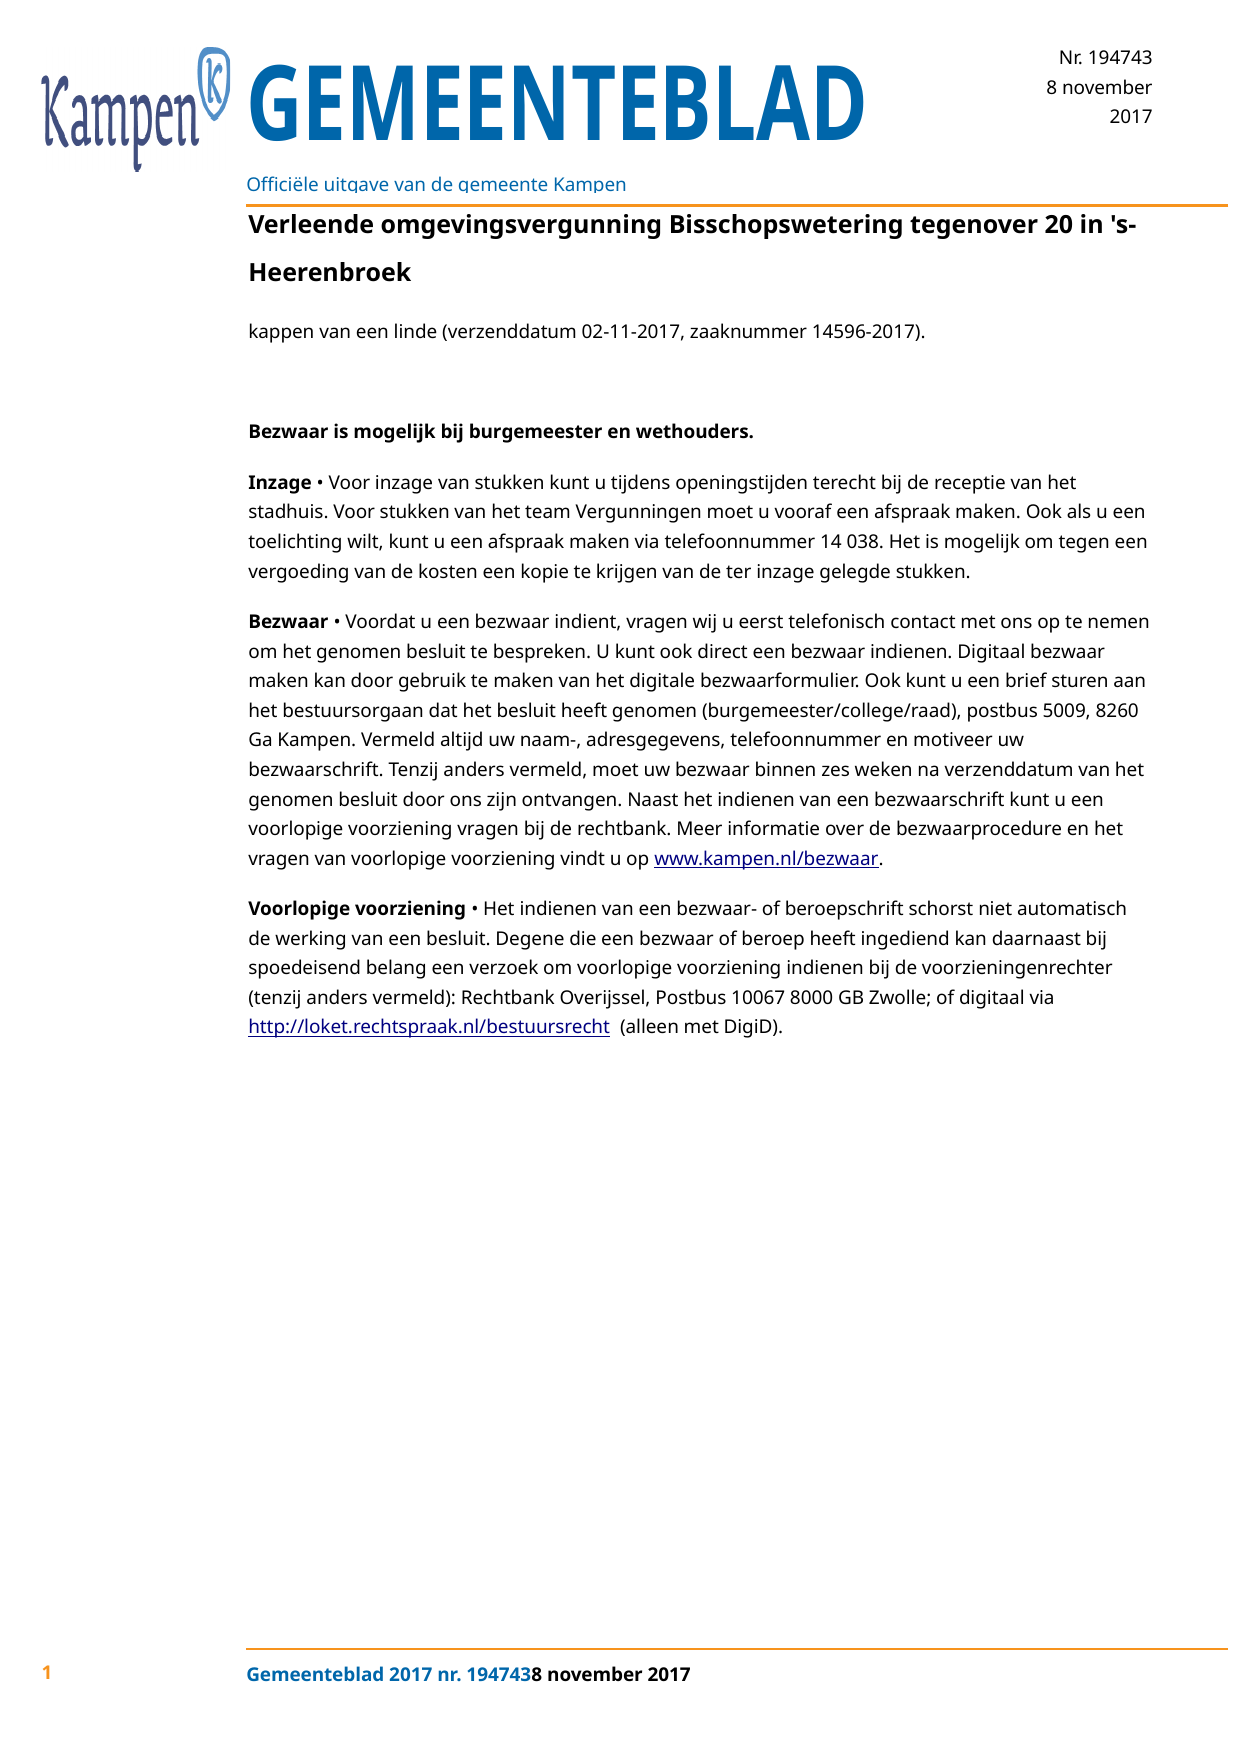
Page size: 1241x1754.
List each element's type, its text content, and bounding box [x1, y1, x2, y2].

text Bezwaar • Voordat u een bezwaar indient, vragen wij u eerst telefonisch contact met ons op te nemen om het genomen besluit te bespreken. U kunt ook direct een bezwaar indienen. Digitaal bezwaar maken kan door gebruik te maken van het digitale bezwaarformulier. Ook kunt u een brief sturen aan het bestuursorgaan dat het besluit heeft genomen (burgemeester/college/raad), postbus 5009, 8260 Ga Kampen. Vermeld altijd uw naam-, adresgegevens, telefoonnummer en motiveer uw bezwaarschrift. Tenzij anders vermeld, moet uw bezwaar binnen zes weken na verzenddatum van het genomen besluit door ons zijn ontvangen. Naast het indienen van een bezwaarschrift kunt u een voorlopige voorziening vragen bij de rechtbank. Meer informatie over de bezwaarprocedure en het vragen van voorlopige voorziening vindt u op www.kampen.nl/bezwaar. [248, 608, 1152, 871]
text Inzage • Voor inzage van stukken kunt u tijdens openingstijden terecht bij de receptie van het stadhuis. Voor stukken van het team Vergunningen moet u vooraf een afspraak maken. Ook als u een toelichting wilt, kunt u een afspraak maken via telefoonnummer 14 038. Het is mogelijk om tegen een vergoeding van de kosten een kopie te krijgen van de ter inzage gelegde stukken. [248, 469, 1152, 584]
picture [41, 47, 231, 172]
text Verleende omgevingsvergunning Bisschopswetering tegenover 20 in 's-Heerenbroek [248, 207, 1152, 288]
text Voorlopige voorziening • Het indienen van een bezwaar- of beroepschrift schorst niet automatisch de werking van een besluit. Degene die een bezwaar of beroep heeft ingediend kan daarnaast bij spoedeisend belang een verzoek om voorlopige voorziening indienen bij de voorzieningenrechter (tenzij anders vermeld): Rechtbank Overijssel, Postbus 10067 8000 GB Zwolle; of digitaal via http://loket.rechtspraak.nl/bestuursrecht (alleen met DigiD). [248, 895, 1152, 1039]
text kappen van een linde (verzenddatum 02-11-2017, zaaknummer 14596-2017). [248, 318, 1152, 344]
text Bezwaar is mogelijk bij burgemeester en wethouders. [248, 419, 1152, 444]
